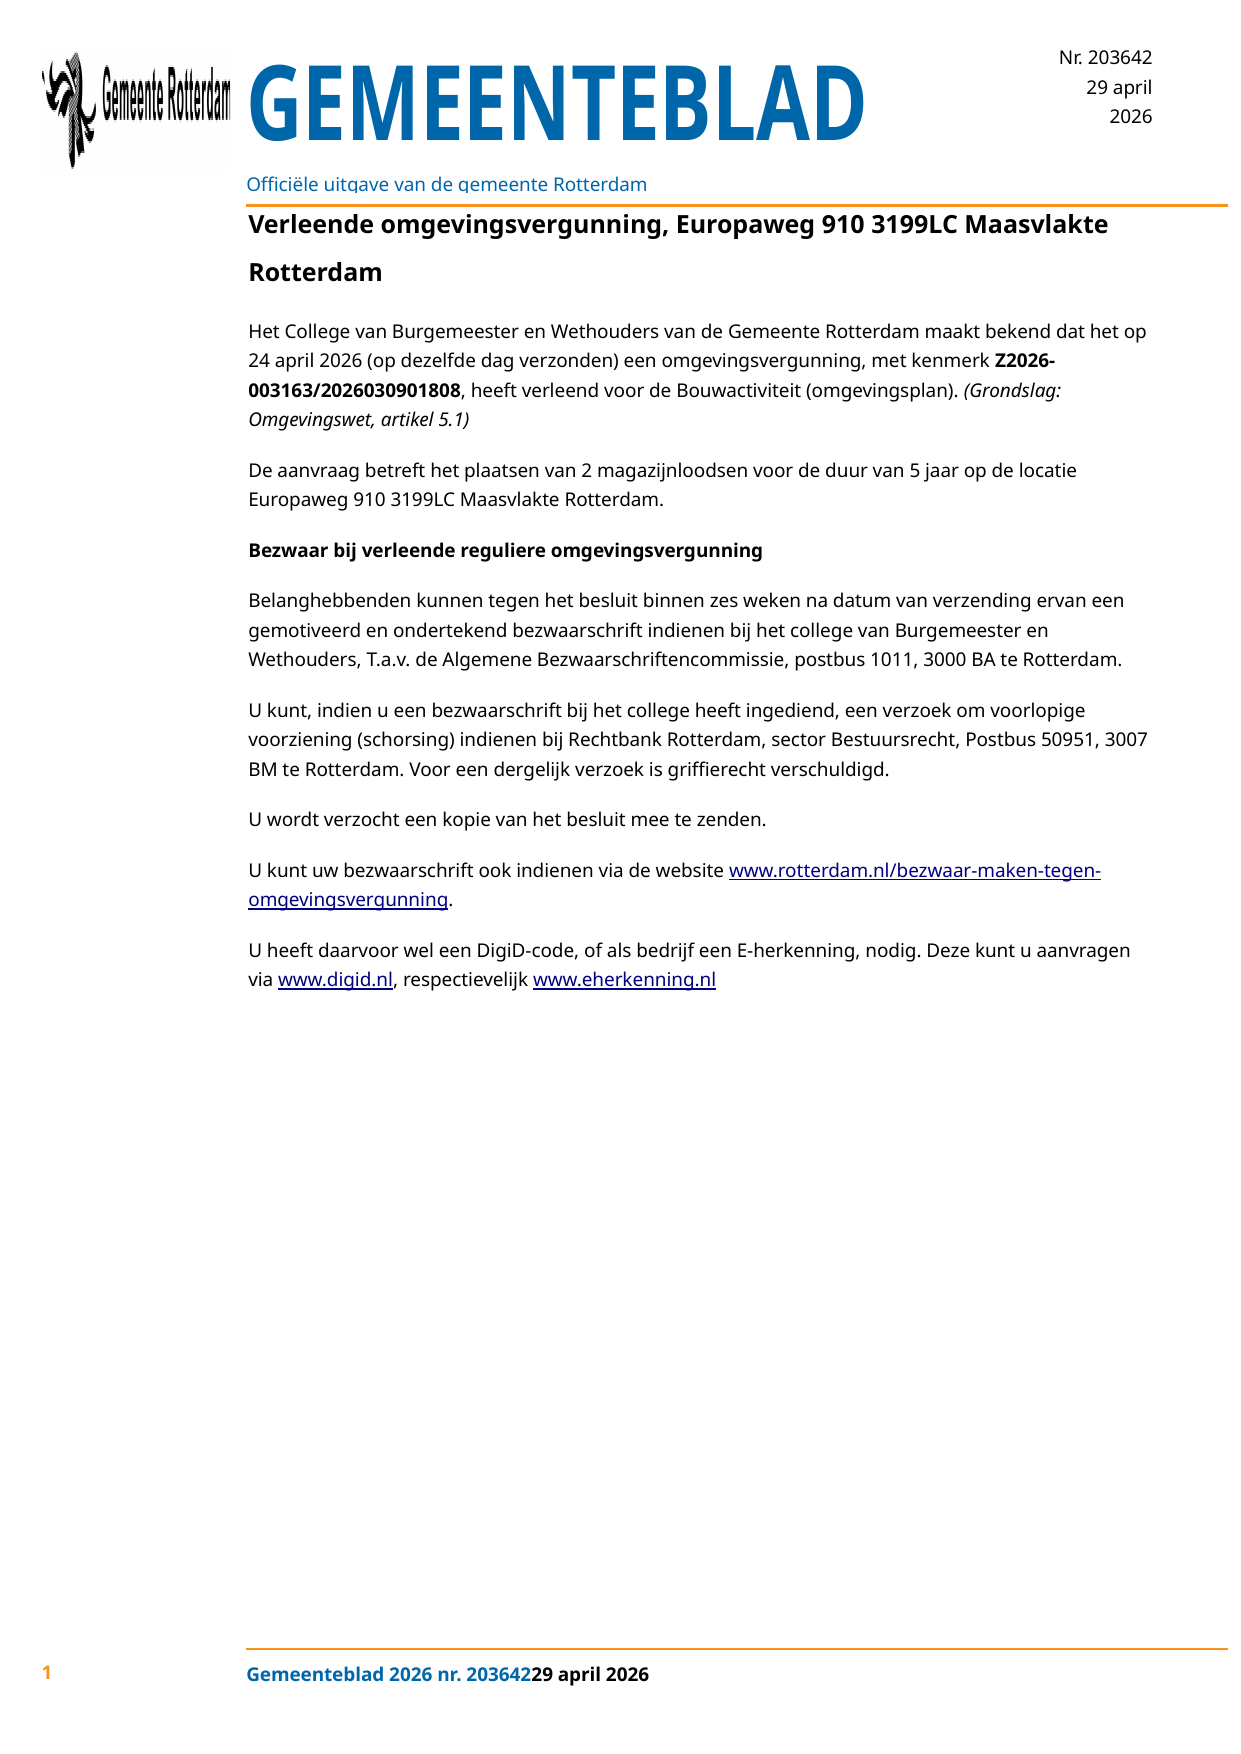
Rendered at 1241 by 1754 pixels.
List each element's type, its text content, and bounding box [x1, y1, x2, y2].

text De aanvraag betreft het plaatsen van 2 magazijnloodsen voor de duur van 5 jaar op de locatie Europaweg 910 3199LC Maasvlakte Rotterdam. [248, 457, 1152, 512]
text U wordt verzocht een kopie van het besluit mee te zenden. [248, 807, 1152, 832]
text U kunt, indien u een bezwaarschrift bij het college heeft ingediend, een verzoek om voorlopige voorziening (schorsing) indienen bij Rechtbank Rotterdam, sector Bestuursrecht, Postbus 50951, 3007 BM te Rotterdam. Voor een dergelijk verzoek is griffierecht verschuldigd. [248, 697, 1152, 782]
text Verleende omgevingsvergunning, Europaweg 910 3199LC Maasvlakte Rotterdam [248, 207, 1152, 288]
text U kunt uw bezwaarschrift ook indienen via de website www.rotterdam.nl/bezwaar-maken-tegen-omgevingsvergunning. [248, 857, 1152, 912]
text Bezwaar bij verleende reguliere omgevingsvergunning [248, 537, 1152, 563]
text Belanghebbenden kunnen tegen het besluit binnen zes weken na datum van verzending ervan een gemotiveerd en ondertekend bezwaarschrift indienen bij het college van Burgemeester en Wethouders, T.a.v. de Algemene Bezwaarschriftencommissie, postbus 1011, 3000 BA te Rotterdam. [248, 587, 1152, 672]
text Het College van Burgemeester en Wethouders van de Gemeente Rotterdam maakt bekend dat het op 24 april 2026 (op dezelfde dag verzonden) een omgevingsvergunning, met kenmerk Z2026-003163/2026030901808, heeft verleend voor de Bouwactiviteit (omgevingsplan). (Grondslag: Omgevingswet, artikel 5.1) [248, 318, 1152, 432]
picture [41, 47, 231, 172]
text U heeft daarvoor wel een DigiD-code, of als bedrijf een E-herkenning, nodig. Deze kunt u aanvragen via www.digid.nl, respectievelijk www.eherkenning.nl [248, 937, 1152, 992]
